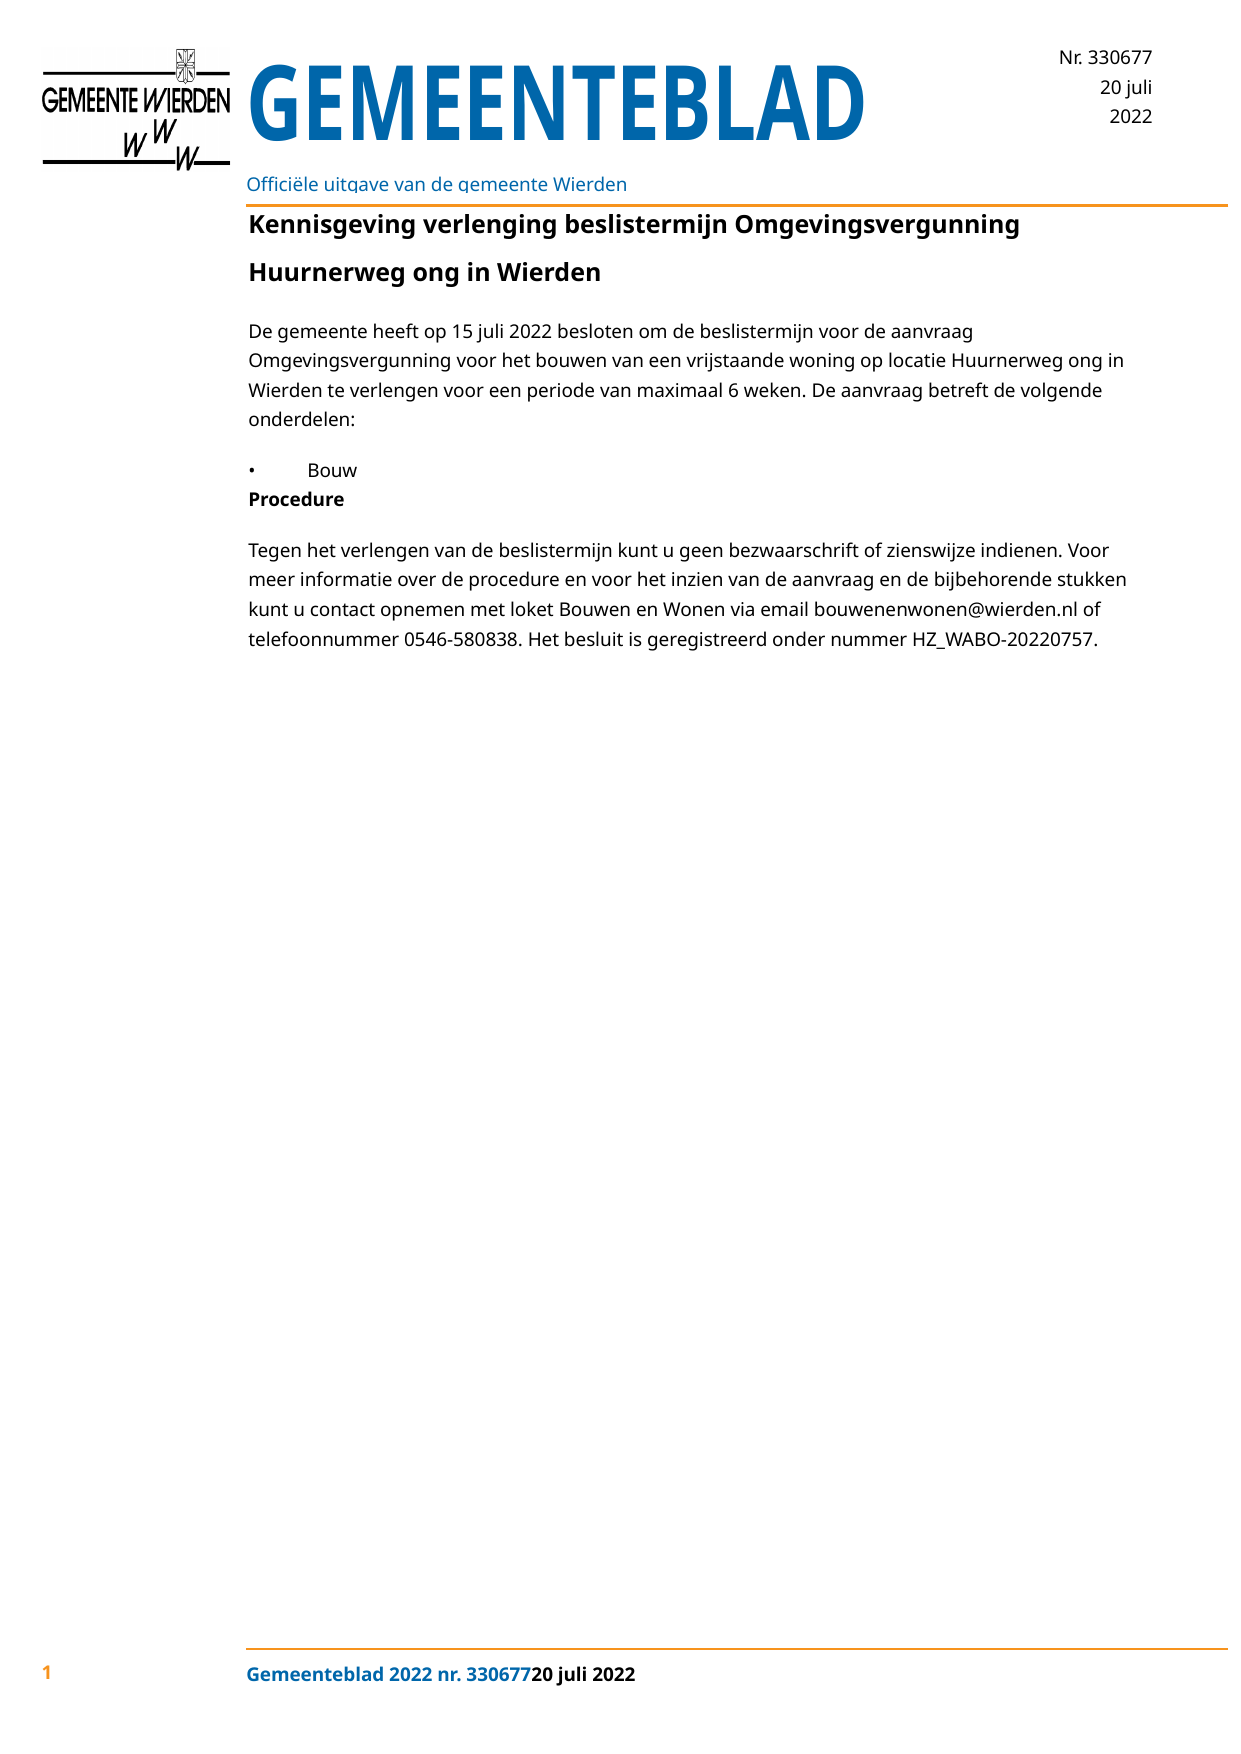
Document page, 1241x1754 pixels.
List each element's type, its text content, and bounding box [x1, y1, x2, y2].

text Procedure [248, 487, 1152, 512]
picture [41, 47, 231, 172]
list Bouw [248, 457, 1152, 483]
text De gemeente heeft op 15 juli 2022 besloten om de beslistermijn voor de aanvraag Omgevingsvergunning voor het bouwen van een vrijstaande woning op locatie Huurnerweg ong in Wierden te verlengen voor een periode van maximaal 6 weken. De aanvraag betreft de volgende onderdelen: [248, 318, 1152, 432]
text Tegen het verlengen van de beslistermijn kunt u geen bezwaarschrift of zienswijze indienen. Voor meer informatie over de procedure en voor het inzien van de aanvraag en de bijbehorende stukken kunt u contact opnemen met loket Bouwen en Wonen via email bouwenenwonen@wierden.nl of telefoonnummer 0546-580838. Het besluit is geregistreerd onder nummer HZ_WABO-20220757. [248, 537, 1152, 652]
text Kennisgeving verlenging beslistermijn Omgevingsvergunning Huurnerweg ong in Wierden [248, 207, 1152, 288]
